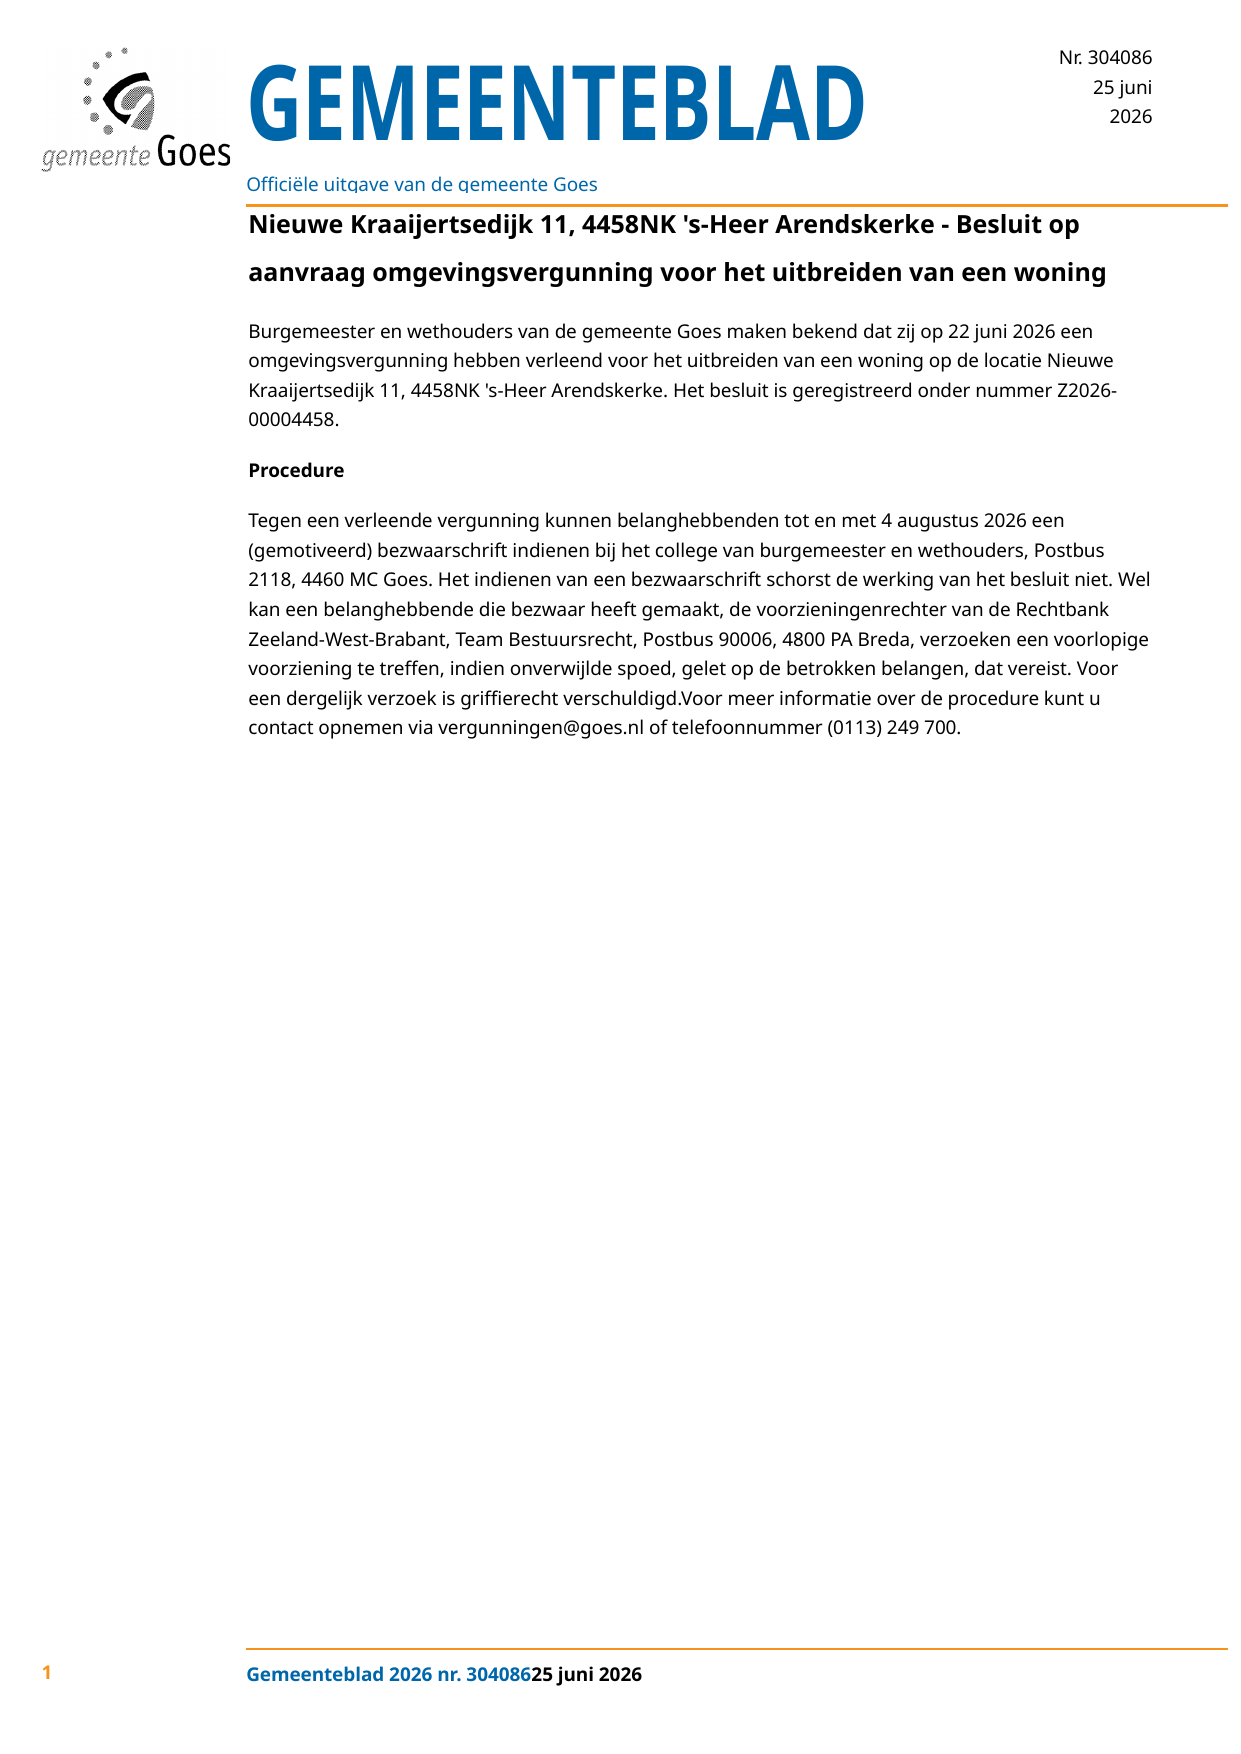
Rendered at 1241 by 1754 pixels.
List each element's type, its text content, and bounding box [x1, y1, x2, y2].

text Burgemeester en wethouders van de gemeente Goes maken bekend dat zij op 22 juni 2026 een omgevingsvergunning hebben verleend voor het uitbreiden van een woning op de locatie Nieuwe Kraaijertsedijk 11, 4458NK 's-Heer Arendskerke. Het besluit is geregistreerd onder nummer Z2026-00004458. [248, 318, 1152, 432]
text Procedure [248, 457, 1152, 483]
text Tegen een verleende vergunning kunnen belanghebbenden tot en met 4 augustus 2026 een (gemotiveerd) bezwaarschrift indienen bij het college van burgemeester en wethouders, Postbus 2118, 4460 MC Goes. Het indienen van een bezwaarschrift schorst de werking van het besluit niet. Wel kan een belanghebbende die bezwaar heeft gemaakt, de voorzieningenrechter van de Rechtbank Zeeland-West-Brabant, Team Bestuursrecht, Postbus 90006, 4800 PA Breda, verzoeken een voorlopige voorziening te treffen, indien onverwijlde spoed, gelet op de betrokken belangen, dat vereist. Voor een dergelijk verzoek is griffierecht verschuldigd.Voor meer informatie over de procedure kunt u contact opnemen via vergunningen@goes.nl of telefoonnummer (0113) 249 700. [248, 507, 1152, 740]
picture [41, 47, 231, 172]
text Nieuwe Kraaijertsedijk 11, 4458NK 's-Heer Arendskerke - Besluit op aanvraag omgevingsvergunning voor het uitbreiden van een woning [248, 207, 1152, 288]
